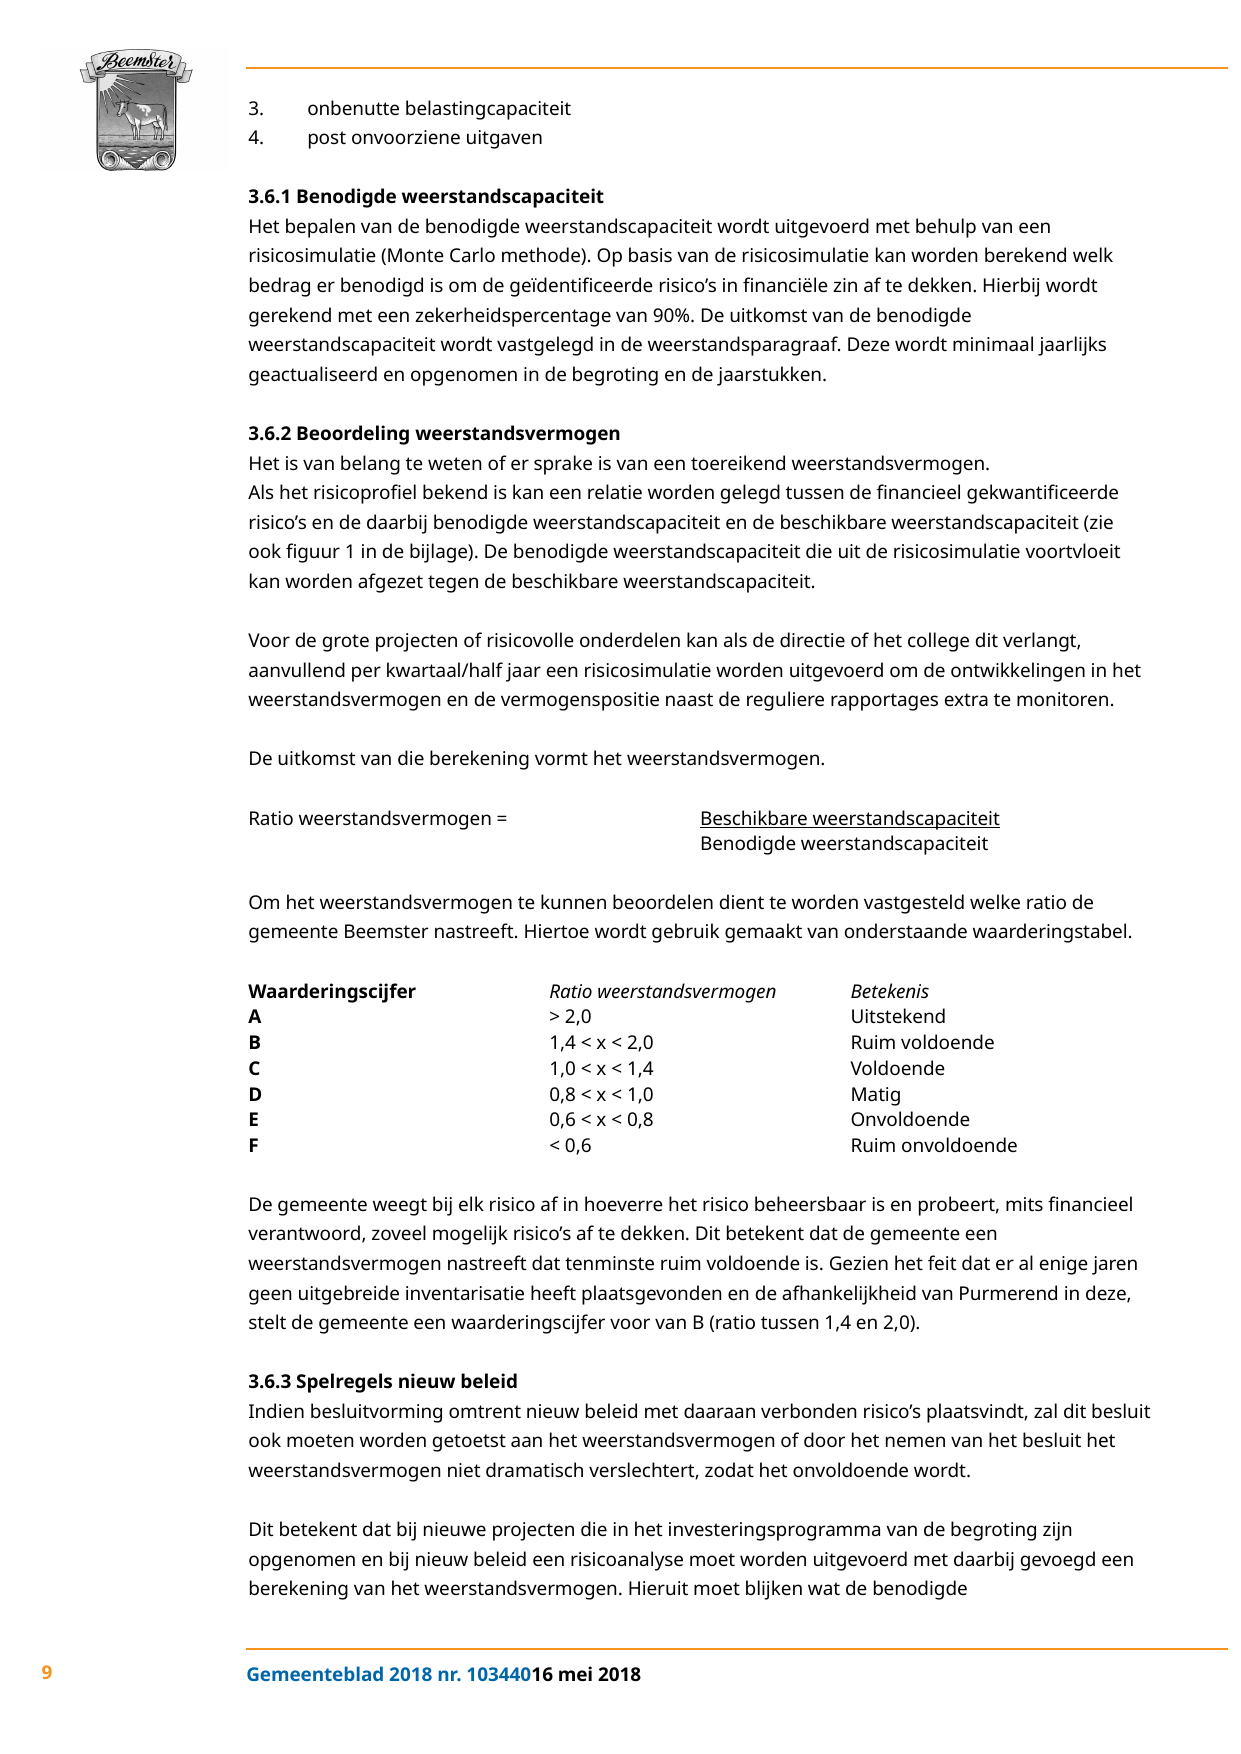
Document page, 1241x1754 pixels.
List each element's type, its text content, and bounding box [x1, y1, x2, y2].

table_cell Ruim voldoende [850, 1030, 1152, 1055]
table_cell Onvoldoende [850, 1107, 1152, 1132]
text Indien besluitvorming omtrent nieuw beleid met daaraan verbonden risico’s plaatsvindt, zal dit besluit ook moeten worden getoetst aan het weerstandsvermogen of door het nemen van het besluit het weerstandsvermogen niet dramatisch verslechtert, zodat het onvoldoende wordt. [248, 1398, 1152, 1483]
table_cell 0,8 < x < 1,0 [549, 1081, 850, 1107]
table_cell B [248, 1030, 549, 1055]
text De gemeente weegt bij elk risico af in hoeverre het risico beheersbaar is en probeert, mits financieel verantwoord, zoveel mogelijk risico’s af te dekken. Dit betekent dat de gemeente een weerstandsvermogen nastreeft dat tenminste ruim voldoende is. Gezien het feit dat er al enige jaren geen uitgebreide inventarisatie heeft plaatsgevonden en de afhankelijkheid van Purmerend in deze, stelt de gemeente een waarderingscijfer voor van B (ratio tussen 1,4 en 2,0). [248, 1191, 1152, 1335]
text Voor de grote projecten of risicovolle onderdelen kan als de directie of het college dit verlangt, aanvullend per kwartaal/half jaar een risicosimulatie worden uitgevoerd om de ontwikkelingen in het weerstandsvermogen en de vermogenspositie naast de reguliere rapportages extra te monitoren. [248, 627, 1152, 712]
table_cell < 0,6 [549, 1133, 850, 1158]
table_header Ratio weerstandsvermogen = [248, 805, 700, 831]
text Dit betekent dat bij nieuwe projecten die in het investeringsprogramma van de begroting zijn opgenomen en bij nieuw beleid een risicoanalyse moet worden uitgevoerd met daarbij gevoegd een berekening van het weerstandsvermogen. Hieruit moet blijken wat de benodigde [248, 1516, 1152, 1601]
text Als het risicoprofiel bekend is kan een relatie worden gelegd tussen de financieel gekwantificeerde risico’s en de daarbij benodigde weerstandscapaciteit en de beschikbare weerstandscapaciteit (zie ook figuur 1 in de bijlage). De benodigde weerstandscapaciteit die uit de risicosimulatie voortvloeit kan worden afgezet tegen de beschikbare weerstandscapaciteit. [248, 479, 1152, 594]
table_cell Voldoende [850, 1055, 1152, 1081]
text 3.6.1 Benodigde weerstandscapaciteit [248, 183, 1152, 209]
table_cell Matig [850, 1081, 1152, 1107]
table_cell > 2,0 [549, 1004, 850, 1029]
text De uitkomst van die berekening vormt het weerstandsvermogen. [248, 746, 1152, 771]
table_cell D [248, 1081, 549, 1107]
text 3.6.3 Spelregels nieuw beleid [248, 1368, 1152, 1394]
table_cell [248, 831, 700, 856]
list post onvoorziene uitgaven [248, 124, 1152, 150]
table_cell 1,0 < x < 1,4 [549, 1055, 850, 1081]
table_cell C [248, 1055, 549, 1081]
table_header Beschikbare weerstandscapaciteit [700, 805, 1152, 831]
list onbenutte belastingcapaciteit [248, 95, 1152, 121]
table_header Waarderingscijfer [248, 978, 549, 1004]
table_cell Ruim onvoldoende [850, 1133, 1152, 1158]
table_cell 1,4 < x < 2,0 [549, 1030, 850, 1055]
table_cell 0,6 < x < 0,8 [549, 1107, 850, 1132]
table_cell Benodigde weerstandscapaciteit [700, 831, 1152, 856]
text Het bepalen van de benodigde weerstandscapaciteit wordt uitgevoerd met behulp van een risicosimulatie (Monte Carlo methode). Op basis van de risicosimulatie kan worden berekend welk bedrag er benodigd is om de geïdentificeerde risico’s in financiële zin af te dekken. Hierbij wordt gerekend met een zekerheidspercentage van 90%. De uitkomst van de benodigde weerstandscapaciteit wordt vastgelegd in de weerstandsparagraaf. Deze wordt minimaal jaarlijks geactualiseerd en opgenomen in de begroting en de jaarstukken. [248, 213, 1152, 387]
text 3.6.2 Beoordeling weerstandsvermogen [248, 420, 1152, 446]
table_cell E [248, 1107, 549, 1132]
table_cell F [248, 1133, 549, 1158]
text Om het weerstandsvermogen te kunnen beoordelen dient te worden vastgesteld welke ratio de gemeente Beemster nastreeft. Hiertoe wordt gebruik gemaakt van onderstaande waarderingstabel. [248, 889, 1152, 944]
table_header Betekenis [850, 978, 1152, 1004]
picture [41, 47, 231, 172]
table_cell A [248, 1004, 549, 1029]
table_cell Uitstekend [850, 1004, 1152, 1029]
text Het is van belang te weten of er sprake is van een toereikend weerstandsvermogen. [248, 450, 1152, 476]
table_header Ratio weerstandsvermogen [549, 978, 850, 1004]
